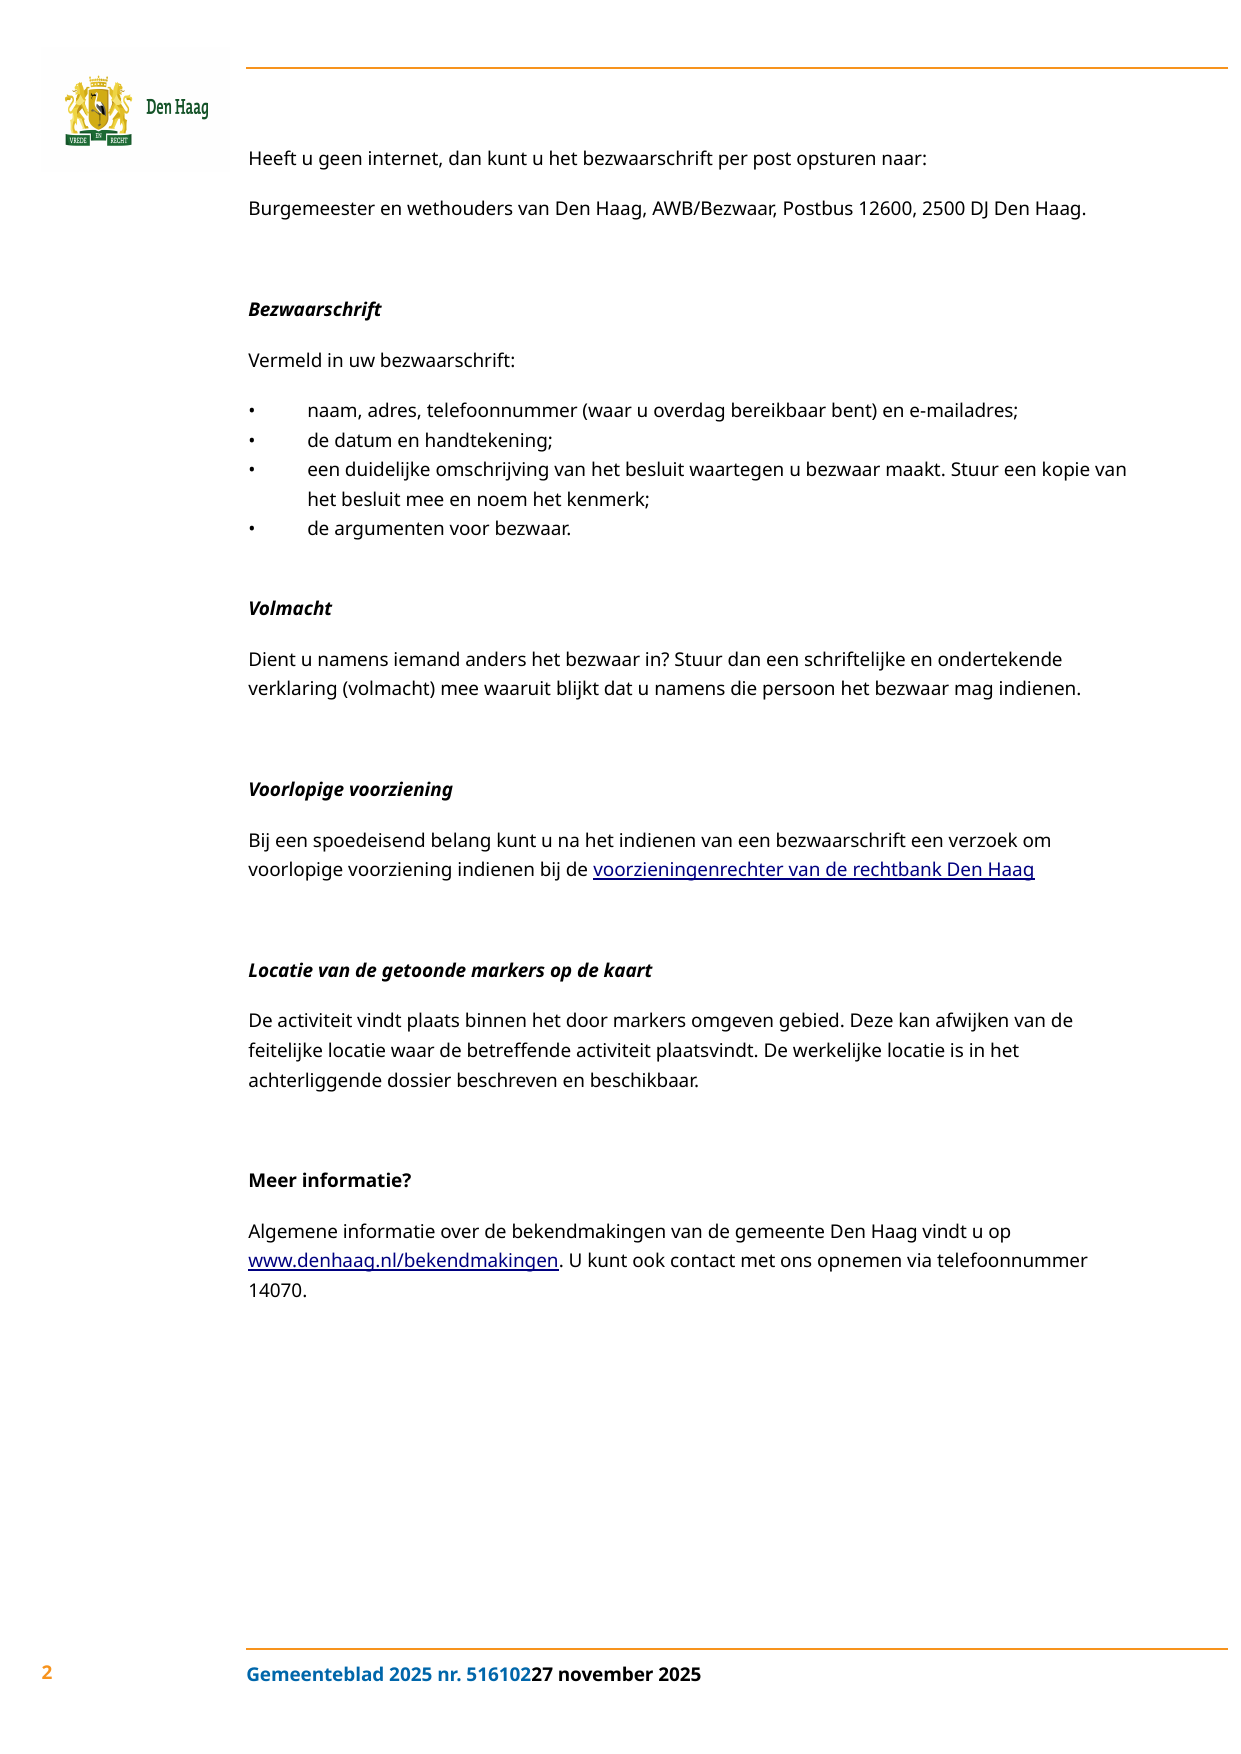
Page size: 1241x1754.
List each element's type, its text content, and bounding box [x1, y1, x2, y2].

list de argumenten voor bezwaar. [248, 516, 1152, 541]
text Voorlopige voorziening [248, 776, 1152, 802]
list een duidelijke omschrijving van het besluit waartegen u bezwaar maakt. Stuur een kopie van het besluit mee en noem het kenmerk; [248, 456, 1152, 512]
text Algemene informatie over de bekendmakingen van de gemeente Den Haag vindt u op www.denhaag.nl/bekendmakingen. U kunt ook contact met ons opnemen via telefoonnummer 14070. [248, 1218, 1152, 1303]
text Bezwaarschrift [248, 296, 1152, 322]
text Heeft u geen internet, dan kunt u het bezwaarschrift per post opsturen naar: [248, 145, 1152, 171]
list de datum en handtekening; [248, 427, 1152, 453]
picture [41, 47, 231, 172]
list naam, adres, telefoonnummer (waar u overdag bereikbaar bent) en e-mailadres; [248, 397, 1152, 423]
text Dient u namens iemand anders het bezwaar in? Stuur dan een schriftelijke en ondertekende verklaring (volmacht) mee waaruit blijkt dat u namens die persoon het bezwaar mag indienen. [248, 646, 1152, 701]
text Burgemeester en wethouders van Den Haag, AWB/Bezwaar, Postbus 12600, 2500 DJ Den Haag. [248, 196, 1152, 221]
text Meer informatie? [248, 1168, 1152, 1193]
text Volmacht [248, 596, 1152, 621]
text Vermeld in uw bezwaarschrift: [248, 347, 1152, 373]
text Locatie van de getoonde markers op de kaart [248, 957, 1152, 983]
text De activiteit vindt plaats binnen het door markers omgeven gebied. Deze kan afwijken van de feitelijke locatie waar de betreffende activiteit plaatsvindt. De werkelijke locatie is in het achterliggende dossier beschreven en beschikbaar. [248, 1008, 1152, 1093]
text Bij een spoedeisend belang kunt u na het indienen van een bezwaarschrift een verzoek om voorlopige voorziening indienen bij de voorzieningenrechter van de rechtbank Den Haag [248, 827, 1152, 882]
